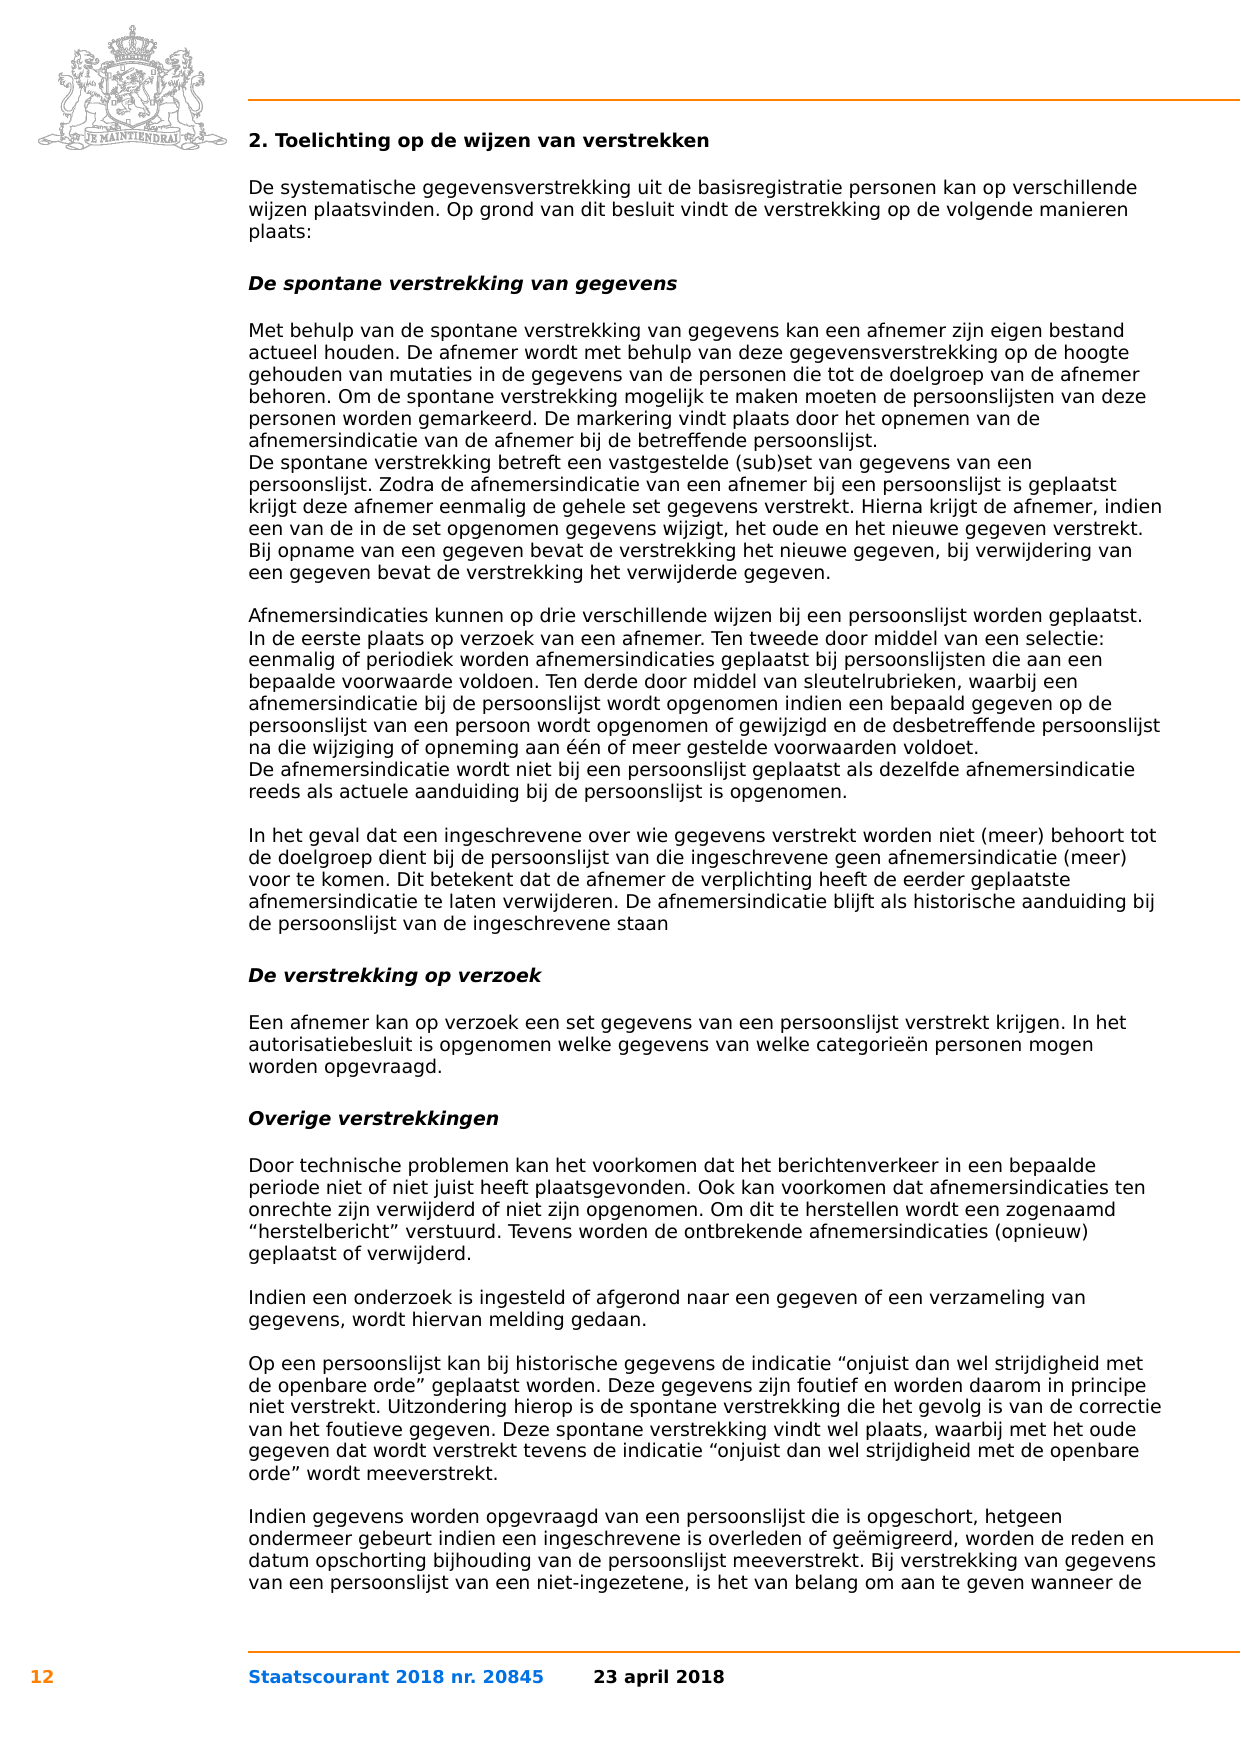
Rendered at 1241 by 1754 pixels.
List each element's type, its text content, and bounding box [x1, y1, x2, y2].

text Op een persoonslijst kan bij historische gegevens de indicatie “onjuist dan wel strijdigheid met de openbare orde” geplaatst worden. Deze gegevens zijn foutief en worden daarom in principe niet verstrekt. Uitzondering hierop is de spontane verstrekking die het gevolg is van de correctie van het foutieve gegeven. Deze spontane verstrekking vindt wel plaats, waarbij met het oude gegeven dat wordt verstrekt tevens de indicatie “onjuist dan wel strijdigheid met de openbare orde” wordt meeverstrekt. [248, 1352, 1163, 1484]
text In het geval dat een ingeschrevene over wie gegevens verstrekt worden niet (meer) behoort tot de doelgroep dient bij de persoonslijst van die ingeschrevene geen afnemersindicatie (meer) voor te komen. Dit betekent dat de afnemer de verplichting heeft de eerder geplaatste afnemersindicatie te laten verwijderen. De afnemersindicatie blijft als historische aanduiding bij de persoonslijst van de ingeschrevene staan [248, 825, 1163, 935]
text Met behulp van de spontane verstrekking van gegevens kan een afnemer zijn eigen bestand actueel houden. De afnemer wordt met behulp van deze gegevensverstrekking op de hoogte gehouden van mutaties in de gegevens van de personen die tot de doelgroep van de afnemer behoren. Om de spontane verstrekking mogelijk te maken moeten de persoonslijsten van deze personen worden gemarkeerd. De markering vindt plaats door het opnemen van de afnemersindicatie van de afnemer bij de betreffende persoonslijst. [248, 320, 1163, 452]
text Indien een onderzoek is ingesteld of afgerond naar een gegeven of een verzameling van gegevens, wordt hiervan melding gedaan. [248, 1287, 1163, 1331]
subtitle De spontane verstrekking van gegevens [248, 273, 1163, 295]
subtitle De verstrekking op verzoek [248, 965, 1163, 987]
text De systematische gegevensverstrekking uit de basisregistratie personen kan op verschillende wijzen plaatsvinden. Op grond van dit besluit vindt de verstrekking op de volgende manieren plaats: [248, 177, 1163, 243]
text Indien gegevens worden opgevraagd van een persoonslijst die is opgeschort, hetgeen ondermeer gebeurt indien een ingeschrevene is overleden of geëmigreerd, worden de reden en datum opschorting bijhouding van de persoonslijst meeverstrekt. Bij verstrekking van gegevens van een persoonslijst van een niet-ingezetene, is het van belang om aan te geven wanneer de [248, 1506, 1163, 1594]
text Afnemersindicaties kunnen op drie verschillende wijzen bij een persoonslijst worden geplaatst. In de eerste plaats op verzoek van een afnemer. Ten tweede door middel van een selectie: eenmalig of periodiek worden afnemersindicaties geplaatst bij persoonslijsten die aan een bepaalde voorwaarde voldoen. Ten derde door middel van sleutelrubrieken, waarbij een afnemersindicatie bij de persoonslijst wordt opgenomen indien een bepaald gegeven op de persoonslijst van een persoon wordt opgenomen of gewijzigd en de desbetreffende persoonslijst na die wijziging of opneming aan één of meer gestelde voorwaarden voldoet. [248, 605, 1163, 759]
text De afnemersindicatie wordt niet bij een persoonslijst geplaatst als dezelfde afnemersindicatie reeds als actuele aanduiding bij de persoonslijst is opgenomen. [248, 759, 1163, 803]
text Door technische problemen kan het voorkomen dat het berichtenverkeer in een bepaalde periode niet of niet juist heeft plaatsgevonden. Ook kan voorkomen dat afnemersindicaties ten onrechte zijn verwijderd of niet zijn opgenomen. Om dit te herstellen wordt een zogenaamd “herstelbericht” verstuurd. Tevens worden de ontbrekende afnemersindicaties (opnieuw) geplaatst of verwijderd. [248, 1155, 1163, 1265]
text De spontane verstrekking betreft een vastgestelde (sub)set van gegevens van een persoonslijst. Zodra de afnemersindicatie van een afnemer bij een persoonslijst is geplaatst krijgt deze afnemer eenmalig de gehele set gegevens verstrekt. Hierna krijgt de afnemer, indien een van de in de set opgenomen gegevens wijzigt, het oude en het nieuwe gegeven verstrekt. Bij opname van een gegeven bevat de verstrekking het nieuwe gegeven, bij verwijdering van een gegeven bevat de verstrekking het verwijderde gegeven. [248, 452, 1163, 583]
subtitle Overige verstrekkingen [248, 1108, 1163, 1130]
subtitle 2. Toelichting op de wijzen van verstrekken [248, 130, 1163, 152]
text Een afnemer kan op verzoek een set gegevens van een persoonslijst verstrekt krijgen. In het autorisatiebesluit is opgenomen welke gegevens van welke categorieën personen mogen worden opgevraagd. [248, 1012, 1163, 1078]
picture [38, 25, 227, 150]
